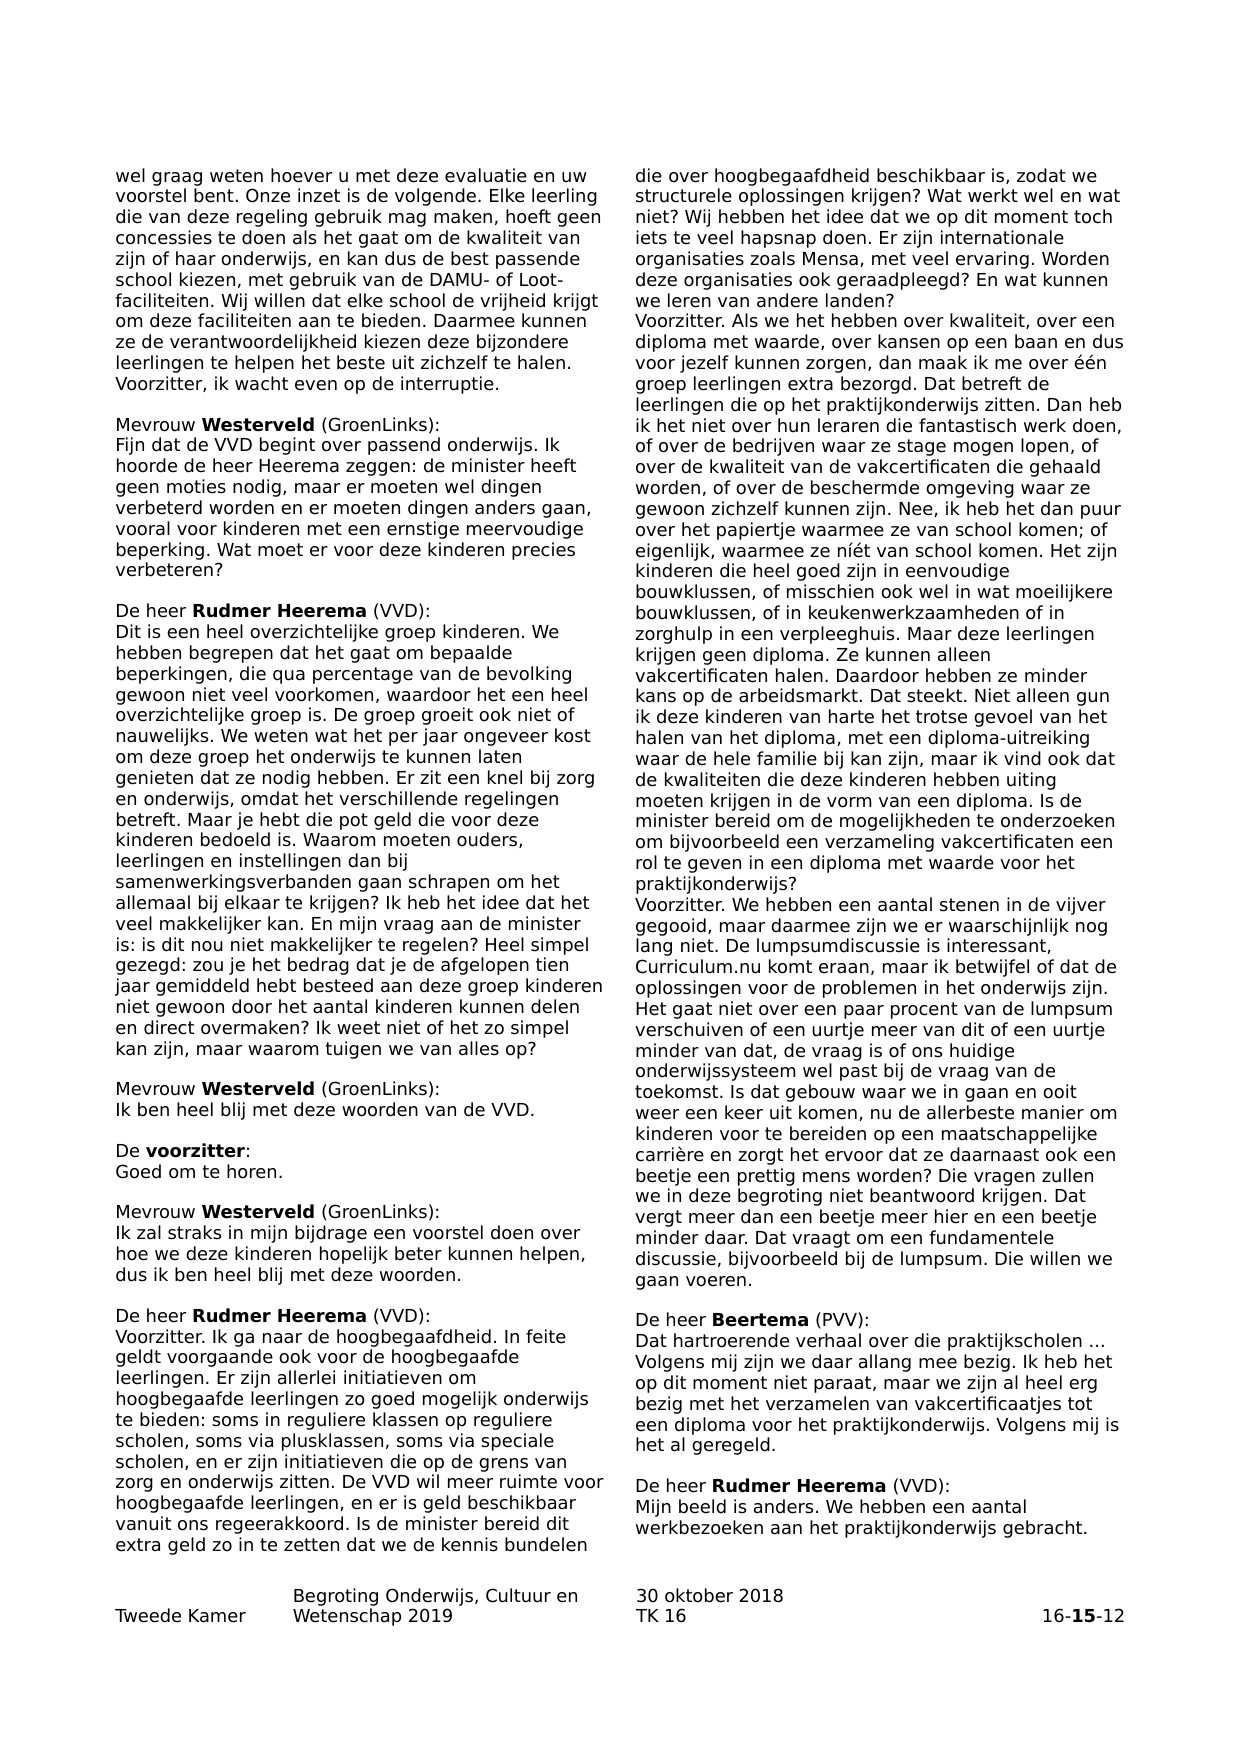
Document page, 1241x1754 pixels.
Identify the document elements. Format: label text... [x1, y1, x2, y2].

text Dit is een heel overzichtelijke groep kinderen. We hebben begrepen dat het gaat om bepaalde beperkingen, die qua percentage van de bevolking gewoon niet veel voorkomen, waardoor het een heel overzichtelijke groep is. De groep groeit ook niet of nauwelijks. We weten wat het per jaar ongeveer kost om deze groep het onderwijs te kunnen laten genieten dat ze nodig hebben. Er zit een knel bij zorg en onderwijs, omdat het verschillende regelingen betreft. Maar je hebt die pot geld die voor deze kinderen bedoeld is. Waarom moeten ouders, leerlingen en instellingen dan bij samenwerkingsverbanden gaan schrapen om het allemaal bij elkaar te krijgen? Ik heb het idee dat het veel makkelijker kan. En mijn vraag aan de minister is: is dit nou niet makkelijker te regelen? Heel simpel gezegd: zou je het bedrag dat je de afgelopen tien jaar gemiddeld hebt besteed aan deze groep kinderen niet gewoon door het aantal kinderen kunnen delen en direct overmaken? Ik weet niet of het zo simpel kan zijn, maar waarom tuigen we van alles op? [115, 622, 605, 1059]
text De heer Beertema (PVV): [635, 1310, 1125, 1331]
text Voorzitter. Als we het hebben over kwaliteit, over een diploma met waarde, over kansen op een baan en dus voor jezelf kunnen zorgen, dan maak ik me over één groep leerlingen extra bezorgd. Dat betreft de leerlingen die op het praktijkonderwijs zitten. Dan heb ik het niet over hun leraren die fantastisch werk doen, of over de bedrijven waar ze stage mogen lopen, of over de kwaliteit van de vakcertificaten die gehaald worden, of over de beschermde omgeving waar ze gewoon zichzelf kunnen zijn. Nee, ik heb het dan puur over het papiertje waarmee ze van school komen; of eigenlijk, waarmee ze níét van school komen. Het zijn kinderen die heel goed zijn in eenvoudige bouwklussen, of misschien ook wel in wat moeilijkere bouwklussen, of in keukenwerkzaamheden of in zorghulp in een verpleeghuis. Maar deze leerlingen krijgen geen diploma. Ze kunnen alleen vakcertificaten halen. Daardoor hebben ze minder kans op de arbeidsmarkt. Dat steekt. Niet alleen gun ik deze kinderen van harte het trotse gevoel van het halen van het diploma, met een diploma-uitreiking waar de hele familie bij kan zijn, maar ik vind ook dat de kwaliteiten die deze kinderen hebben uiting moeten krijgen in de vorm van een diploma. Is de minister bereid om de mogelijkheden te onderzoeken om bijvoorbeeld een verzameling vakcertificaten een rol te geven in een diploma met waarde voor het praktijkonderwijs? [635, 311, 1125, 894]
text Mijn beeld is anders. We hebben een aantal werkbezoeken aan het praktijkonderwijs gebracht. [635, 1497, 1125, 1538]
text Mevrouw Westerveld (GroenLinks): [115, 1079, 605, 1100]
text Dat hartroerende verhaal over die praktijkscholen ... Volgens mij zijn we daar allang mee bezig. Ik heb het op dit moment niet paraat, maar we zijn al heel erg bezig met het verzamelen van vakcertificaatjes tot een diploma voor het praktijkonderwijs. Volgens mij is het al geregeld. [635, 1331, 1125, 1456]
text De voorzitter: [115, 1141, 605, 1162]
text Voorzitter. We hebben een aantal stenen in de vijver gegooid, maar daarmee zijn we er waarschijnlijk nog lang niet. De lumpsumdiscussie is interessant, Curriculum.nu komt eraan, maar ik betwijfel of dat de oplossingen voor de problemen in het onderwijs zijn. Het gaat niet over een paar procent van de lumpsum verschuiven of een uurtje meer van dit of een uurtje minder van dat, de vraag is of ons huidige onderwijssysteem wel past bij de vraag van de toekomst. Is dat gebouw waar we in gaan en ooit weer een keer uit komen, nu de allerbeste manier om kinderen voor te bereiden op een maatschappelijke carrière en zorgt het ervoor dat ze daarnaast ook een beetje een prettig mens worden? Die vragen zullen we in deze begroting niet beantwoord krijgen. Dat vergt meer dan een beetje meer hier en een beetje minder daar. Dat vraagt om een fundamentele discussie, bijvoorbeeld bij de lumpsum. Die willen we gaan voeren. [635, 894, 1125, 1290]
text De heer Rudmer Heerema (VVD): [115, 601, 605, 622]
text Goed om te horen. [115, 1162, 605, 1182]
text die over hoogbegaafdheid beschikbaar is, zodat we structurele oplossingen krijgen? Wat werkt wel en wat niet? Wij hebben het idee dat we op dit moment toch iets te veel hapsnap doen. Er zijn internationale organisaties zoals Mensa, met veel ervaring. Worden deze organisaties ook geraadpleegd? En wat kunnen we leren van andere landen? [635, 165, 1125, 311]
text Mevrouw Westerveld (GroenLinks): [115, 1202, 605, 1223]
text De heer Rudmer Heerema (VVD): [635, 1476, 1125, 1497]
text Ik ben heel blij met deze woorden van de VVD. [115, 1100, 605, 1121]
text Voorzitter, ik wacht even op de interruptie. [115, 374, 605, 394]
text De heer Rudmer Heerema (VVD): [115, 1306, 605, 1326]
text Mevrouw Westerveld (GroenLinks): [115, 414, 605, 435]
text Voorzitter. Ik ga naar de hoogbegaafdheid. In feite geldt voorgaande ook voor de hoogbegaafde leerlingen. Er zijn allerlei initiatieven om hoogbegaafde leerlingen zo goed mogelijk onderwijs te bieden: soms in reguliere klassen op reguliere scholen, soms via plusklassen, soms via speciale scholen, en er zijn initiatieven die op de grens van zorg en onderwijs zitten. De VVD wil meer ruimte voor hoogbegaafde leerlingen, en er is geld beschikbaar vanuit ons regeerakkoord. Is de minister bereid dit extra geld zo in te zetten dat we de kennis bundelen [115, 1326, 605, 1556]
text wel graag weten hoever u met deze evaluatie en uw voorstel bent. Onze inzet is de volgende. Elke leerling die van deze regeling gebruik mag maken, hoeft geen concessies te doen als het gaat om de kwaliteit van zijn of haar onderwijs, en kan dus de best passende school kiezen, met gebruik van de DAMU- of Loot-faciliteiten. Wij willen dat elke school de vrijheid krijgt om deze faciliteiten aan te bieden. Daarmee kunnen ze de verantwoordelijkheid kiezen deze bijzondere leerlingen te helpen het beste uit zichzelf te halen. [115, 165, 605, 374]
text Fijn dat de VVD begint over passend onderwijs. Ik hoorde de heer Heerema zeggen: de minister heeft geen moties nodig, maar er moeten wel dingen verbeterd worden en er moeten dingen anders gaan, vooral voor kinderen met een ernstige meervoudige beperking. Wat moet er voor deze kinderen precies verbeteren? [115, 435, 605, 581]
text Ik zal straks in mijn bijdrage een voorstel doen over hoe we deze kinderen hopelijk beter kunnen helpen, dus ik ben heel blij met deze woorden. [115, 1223, 605, 1286]
